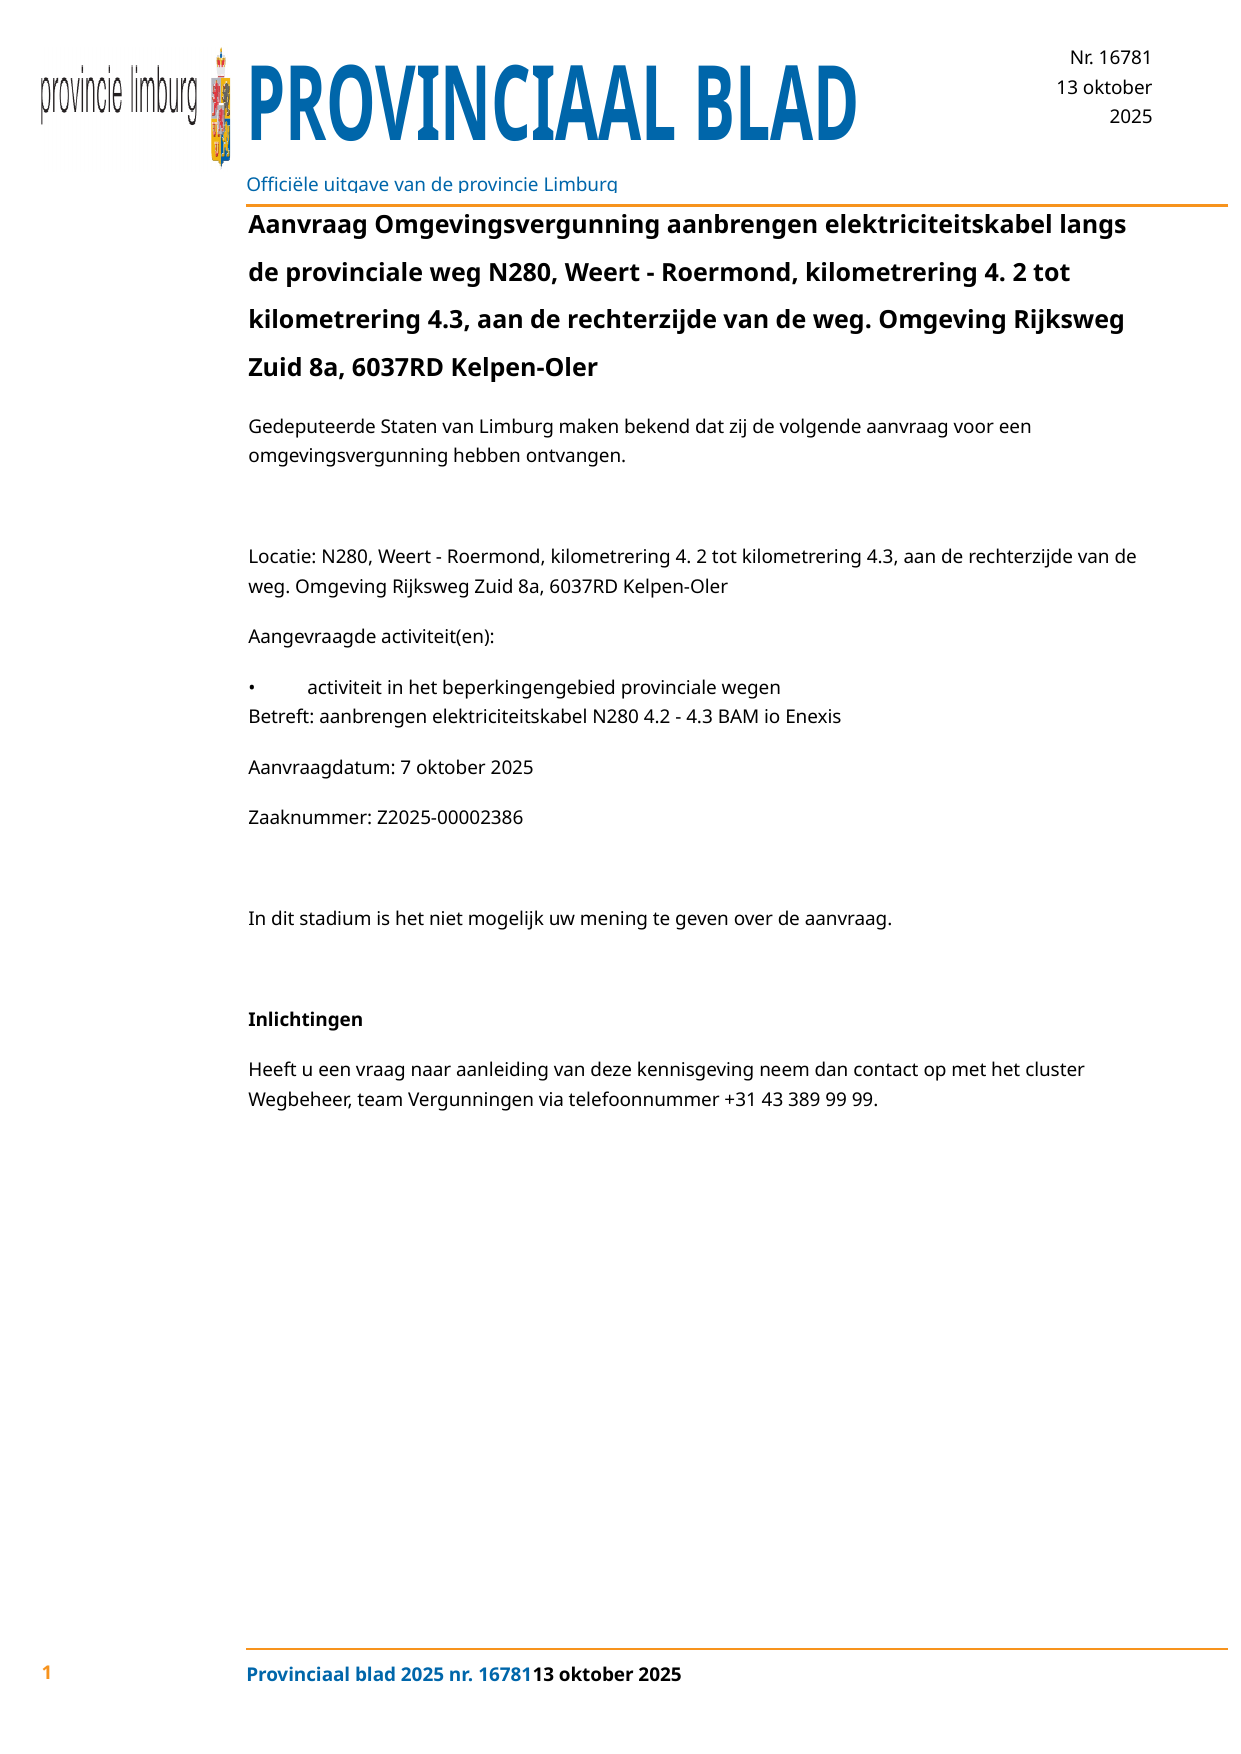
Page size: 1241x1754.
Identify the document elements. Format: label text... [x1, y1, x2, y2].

text Betreft: aanbrengen elektriciteitskabel N280 4.2 - 4.3 BAM io Enexis [248, 703, 1152, 729]
text Zaaknummer: Z2025-00002386 [248, 804, 1152, 830]
text Inlichtingen [248, 1006, 1152, 1032]
list activiteit in het beperkingengebied provinciale wegen [248, 674, 1152, 700]
text Aanvraag Omgevingsvergunning aanbrengen elektriciteitskabel langs de provinciale weg N280, Weert - Roermond, kilometrering 4. 2 tot kilometrering 4.3, aan de rechterzijde van de weg. Omgeving Rijksweg Zuid 8a, 6037RD Kelpen-Oler [248, 207, 1152, 384]
text Aangevraagde activiteit(en): [248, 623, 1152, 649]
text Heeft u een vraag naar aanleiding van deze kennisgeving neem dan contact op met het cluster Wegbeheer, team Vergunningen via telefoonnummer +31 43 389 99 99. [248, 1056, 1152, 1112]
picture [41, 47, 231, 172]
text Gedeputeerde Staten van Limburg maken bekend dat zij de volgende aanvraag voor een omgevingsvergunning hebben ontvangen. [248, 413, 1152, 468]
text Aanvraagdatum: 7 oktober 2025 [248, 754, 1152, 780]
text In dit stadium is het niet mogelijk uw mening te geven over de aanvraag. [248, 905, 1152, 931]
text Locatie: N280, Weert - Roermond, kilometrering 4. 2 tot kilometrering 4.3, aan de rechterzijde van de weg. Omgeving Rijksweg Zuid 8a, 6037RD Kelpen-Oler [248, 543, 1152, 599]
